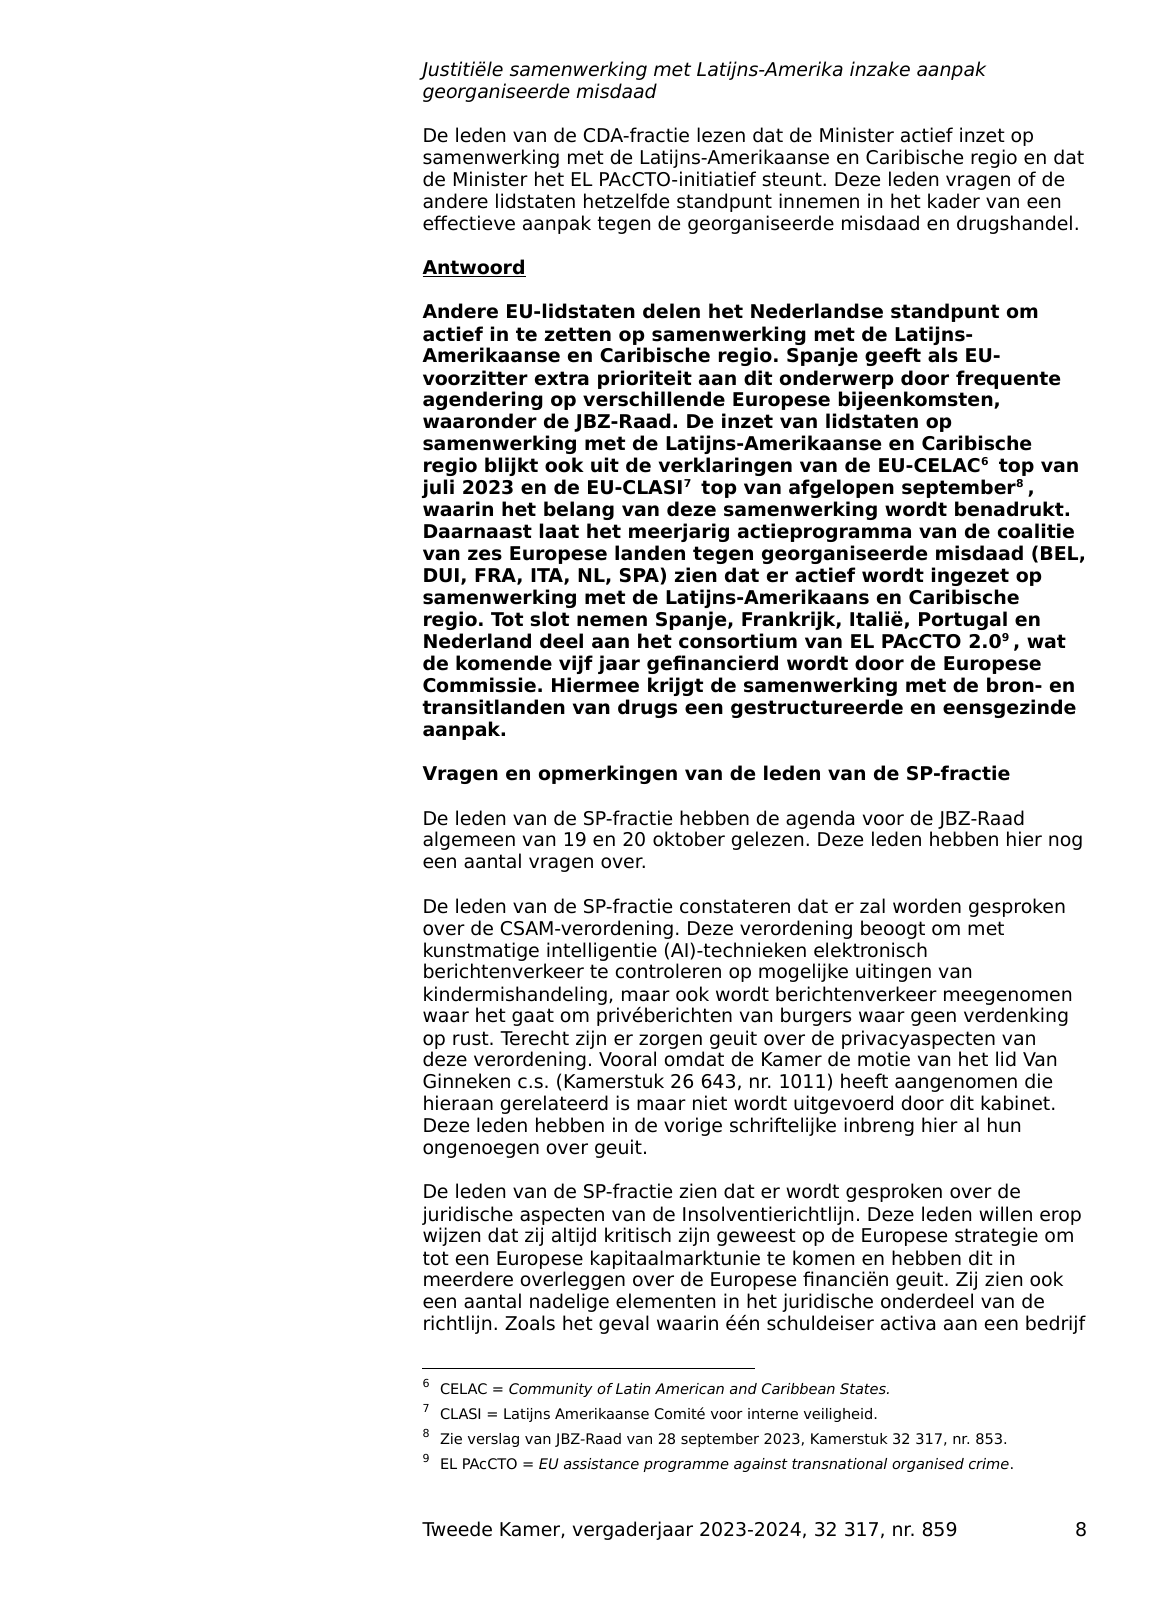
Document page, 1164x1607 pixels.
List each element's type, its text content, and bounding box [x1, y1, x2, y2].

subtitle Antwoord [422, 257, 1087, 279]
text Andere EU-lidstaten delen het Nederlandse standpunt om actief in te zetten op samenwerking met de Latijns-Amerikaanse en Caribische regio. Spanje geeft als EU-voorzitter extra prioriteit aan dit onderwerp door frequente agendering op verschillende Europese bijeenkomsten, waaronder de JBZ-Raad. De inzet van lidstaten op samenwerking met de Latijns-Amerikaanse en Caribische regio blijkt ook uit de verklaringen van de EU-CELAC top van juli 2023 en de EU-CLASI top van afgelopen september, waarin het belang van deze samenwerking wordt benadrukt. Daarnaast laat het meerjarig actieprogramma van de coalitie van zes Europese landen tegen georganiseerde misdaad (BEL, DUI, FRA, ITA, NL, SPA) zien dat er actief wordt ingezet op samenwerking met de Latijns-Amerikaans en Caribische regio. Tot slot nemen Spanje, Frankrijk, Italië, Portugal en Nederland deel aan het consortium van EL PAcCTO 2.0, wat de komende vijf jaar gefinancierd wordt door de Europese Commissie. Hiermee krijgt de samenwerking met de bron- en transitlanden van drugs een gestructureerde en eensgezinde aanpak. [422, 301, 1087, 741]
text CELAC = Community of Latin American and Caribbean States. [422, 1377, 1087, 1399]
text CLASI = Latijns Amerikaanse Comité voor interne veiligheid. [422, 1402, 1087, 1424]
text De leden van de SP-fractie constateren dat er zal worden gesproken over de CSAM-verordening. Deze verordening beoogt om met kunstmatige intelligentie (AI)-technieken elektronisch berichtenverkeer te controleren op mogelijke uitingen van kindermishandeling, maar ook wordt berichtenverkeer meegenomen waar het gaat om privéberichten van burgers waar geen verdenking op rust. Terecht zijn er zorgen geuit over de privacyaspecten van deze verordening. Vooral omdat de Kamer de motie van het lid Van Ginneken c.s. (Kamerstuk 26 643, nr. 1011) heeft aangenomen die hieraan gerelateerd is maar niet wordt uitgevoerd door dit kabinet. Deze leden hebben in de vorige schriftelijke inbreng hier al hun ongenoegen over geuit. [422, 896, 1087, 1159]
subtitle Vragen en opmerkingen van de leden van de SP-fractie [422, 763, 1087, 785]
text EL PAcCTO = EU assistance programme against transnational organised crime. [422, 1452, 1087, 1474]
text Zie verslag van JBZ-Raad van 28 september 2023, Kamerstuk 32 317, nr. 853. [422, 1427, 1087, 1449]
subtitle Justitiële samenwerking met Latijns-Amerika inzake aanpak georganiseerde misdaad [422, 59, 1087, 103]
text De leden van de CDA-fractie lezen dat de Minister actief inzet op samenwerking met de Latijns-Amerikaanse en Caribische regio en dat de Minister het EL PAcCTO-initiatief steunt. Deze leden vragen of de andere lidstaten hetzelfde standpunt innemen in het kader van een effectieve aanpak tegen de georganiseerde misdaad en drugshandel. [422, 125, 1087, 235]
text De leden van de SP-fractie hebben de agenda voor de JBZ-Raad algemeen van 19 en 20 oktober gelezen. Deze leden hebben hier nog een aantal vragen over. [422, 807, 1087, 873]
text De leden van de SP-fractie zien dat er wordt gesproken over de juridische aspecten van de Insolventierichtlijn. Deze leden willen erop wijzen dat zij altijd kritisch zijn geweest op de Europese strategie om tot een Europese kapitaalmarktunie te komen en hebben dit in meerdere overleggen over de Europese financiën geuit. Zij zien ook een aantal nadelige elementen in het juridische onderdeel van de richtlijn. Zoals het geval waarin één schuldeiser activa aan een bedrijf [422, 1181, 1087, 1335]
